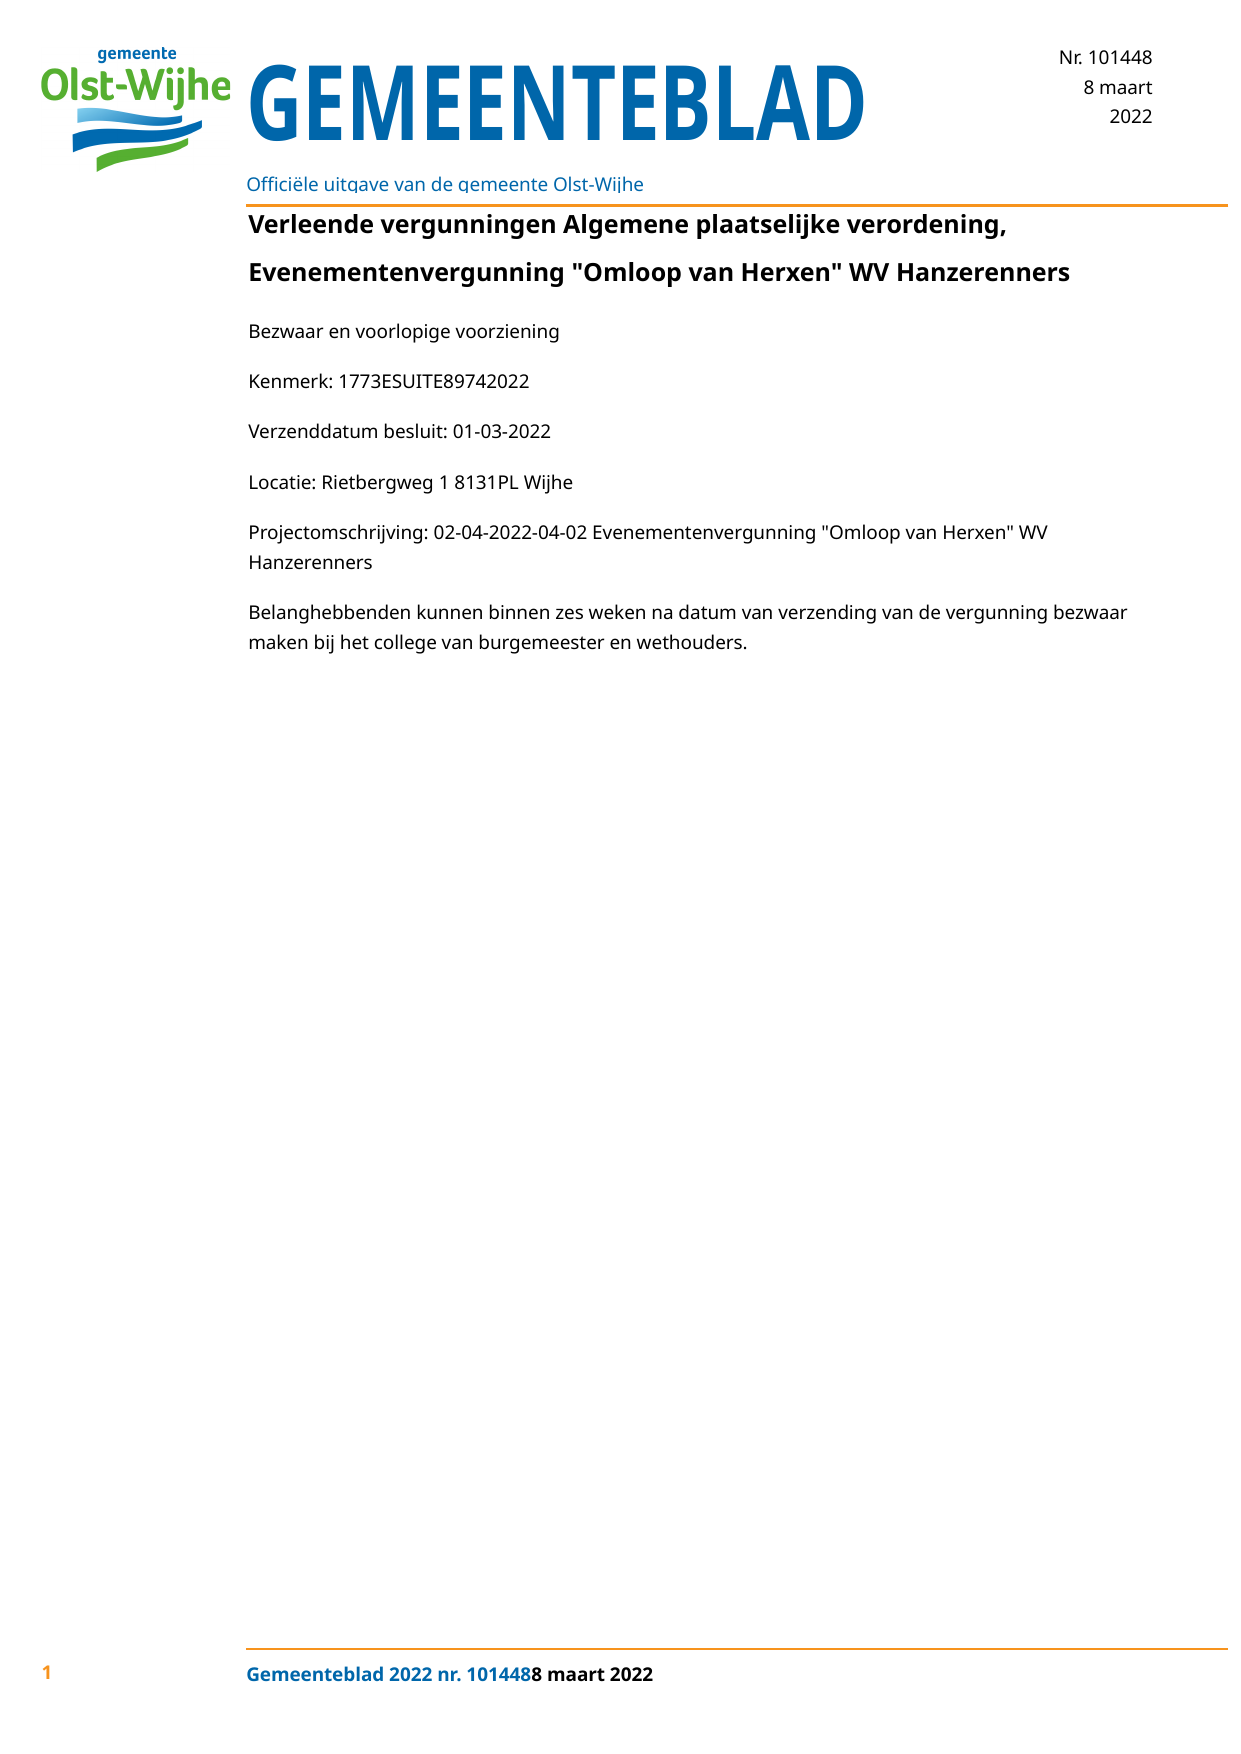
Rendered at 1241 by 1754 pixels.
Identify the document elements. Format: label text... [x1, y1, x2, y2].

text Verzenddatum besluit: 01-03-2022 [248, 419, 1152, 444]
picture [41, 47, 231, 172]
text Bezwaar en voorlopige voorziening [248, 318, 1152, 344]
text Kenmerk: 1773ESUITE89742022 [248, 368, 1152, 394]
text Verleende vergunningen Algemene plaatselijke verordening, Evenementenvergunning "Omloop van Herxen" WV Hanzerenners [248, 207, 1152, 288]
text Belanghebbenden kunnen binnen zes weken na datum van verzending van de vergunning bezwaar maken bij het college van burgemeester en wethouders. [248, 599, 1152, 655]
text Locatie: Rietbergweg 1 8131PL Wijhe [248, 469, 1152, 495]
text Projectomschrijving: 02-04-2022-04-02 Evenementenvergunning "Omloop van Herxen" WV Hanzerenners [248, 519, 1152, 575]
